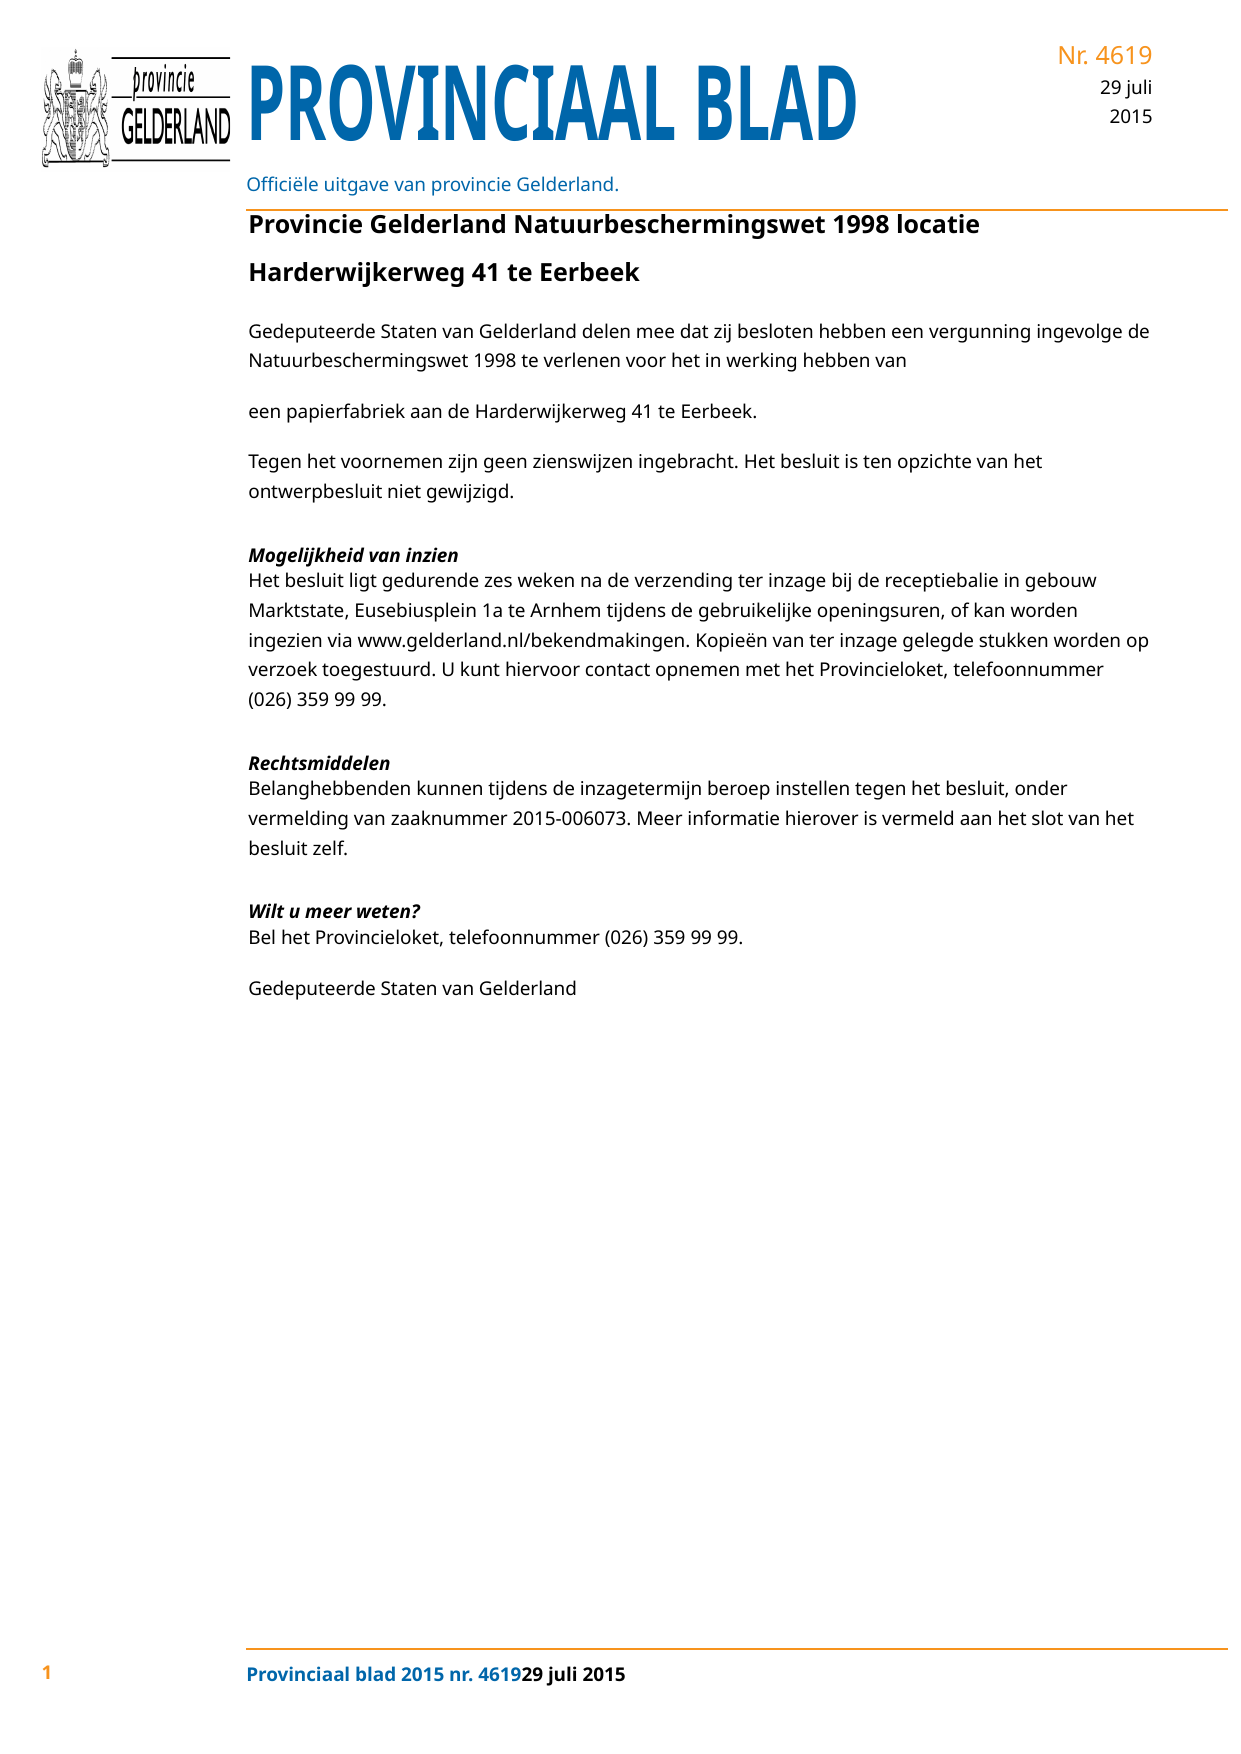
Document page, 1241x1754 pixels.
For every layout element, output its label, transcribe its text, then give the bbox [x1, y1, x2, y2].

text Gedeputeerde Staten van Gelderland delen mee dat zij besloten hebben een vergunning ingevolge de Natuurbeschermingswet 1998 te verlenen voor het in werking hebben van [248, 318, 1152, 373]
text Provincie Gelderland Natuurbeschermingswet 1998 locatie Harderwijkerweg 41 te Eerbeek [248, 211, 1152, 288]
text Het besluit ligt gedurende zes weken na de verzending ter inzage bij de receptiebalie in gebouw Marktstate, Eusebiusplein 1a te Arnhem tijdens de gebruikelijke openingsuren, of kan worden ingezien via www.gelderland.nl/bekendmakingen. Kopieën van ter inzage gelegde stukken worden op verzoek toegestuurd. U kunt hiervoor contact opnemen met het Provincieloket, telefoonnummer (026) 359 99 99. [248, 568, 1152, 712]
text Wilt u meer weten? [248, 899, 1152, 924]
text Gedeputeerde Staten van Gelderland [248, 975, 1152, 1001]
picture [41, 47, 231, 172]
text Bel het Provincieloket, telefoonnummer (026) 359 99 99. [248, 924, 1152, 950]
text Tegen het voornemen zijn geen zienswijzen ingebracht. Het besluit is ten opzichte van het ontwerpbesluit niet gewijzigd. [248, 448, 1152, 504]
text Rechtsmiddelen [248, 750, 1152, 776]
text een papierfabriek aan de Harderwijkerweg 41 te Eerbeek. [248, 398, 1152, 424]
text Mogelijkheid van inzien [248, 542, 1152, 568]
text Belanghebbenden kunnen tijdens de inzagetermijn beroep instellen tegen het besluit, onder vermelding van zaaknummer 2015-006073. Meer informatie hierover is vermeld aan het slot van het besluit zelf. [248, 776, 1152, 861]
